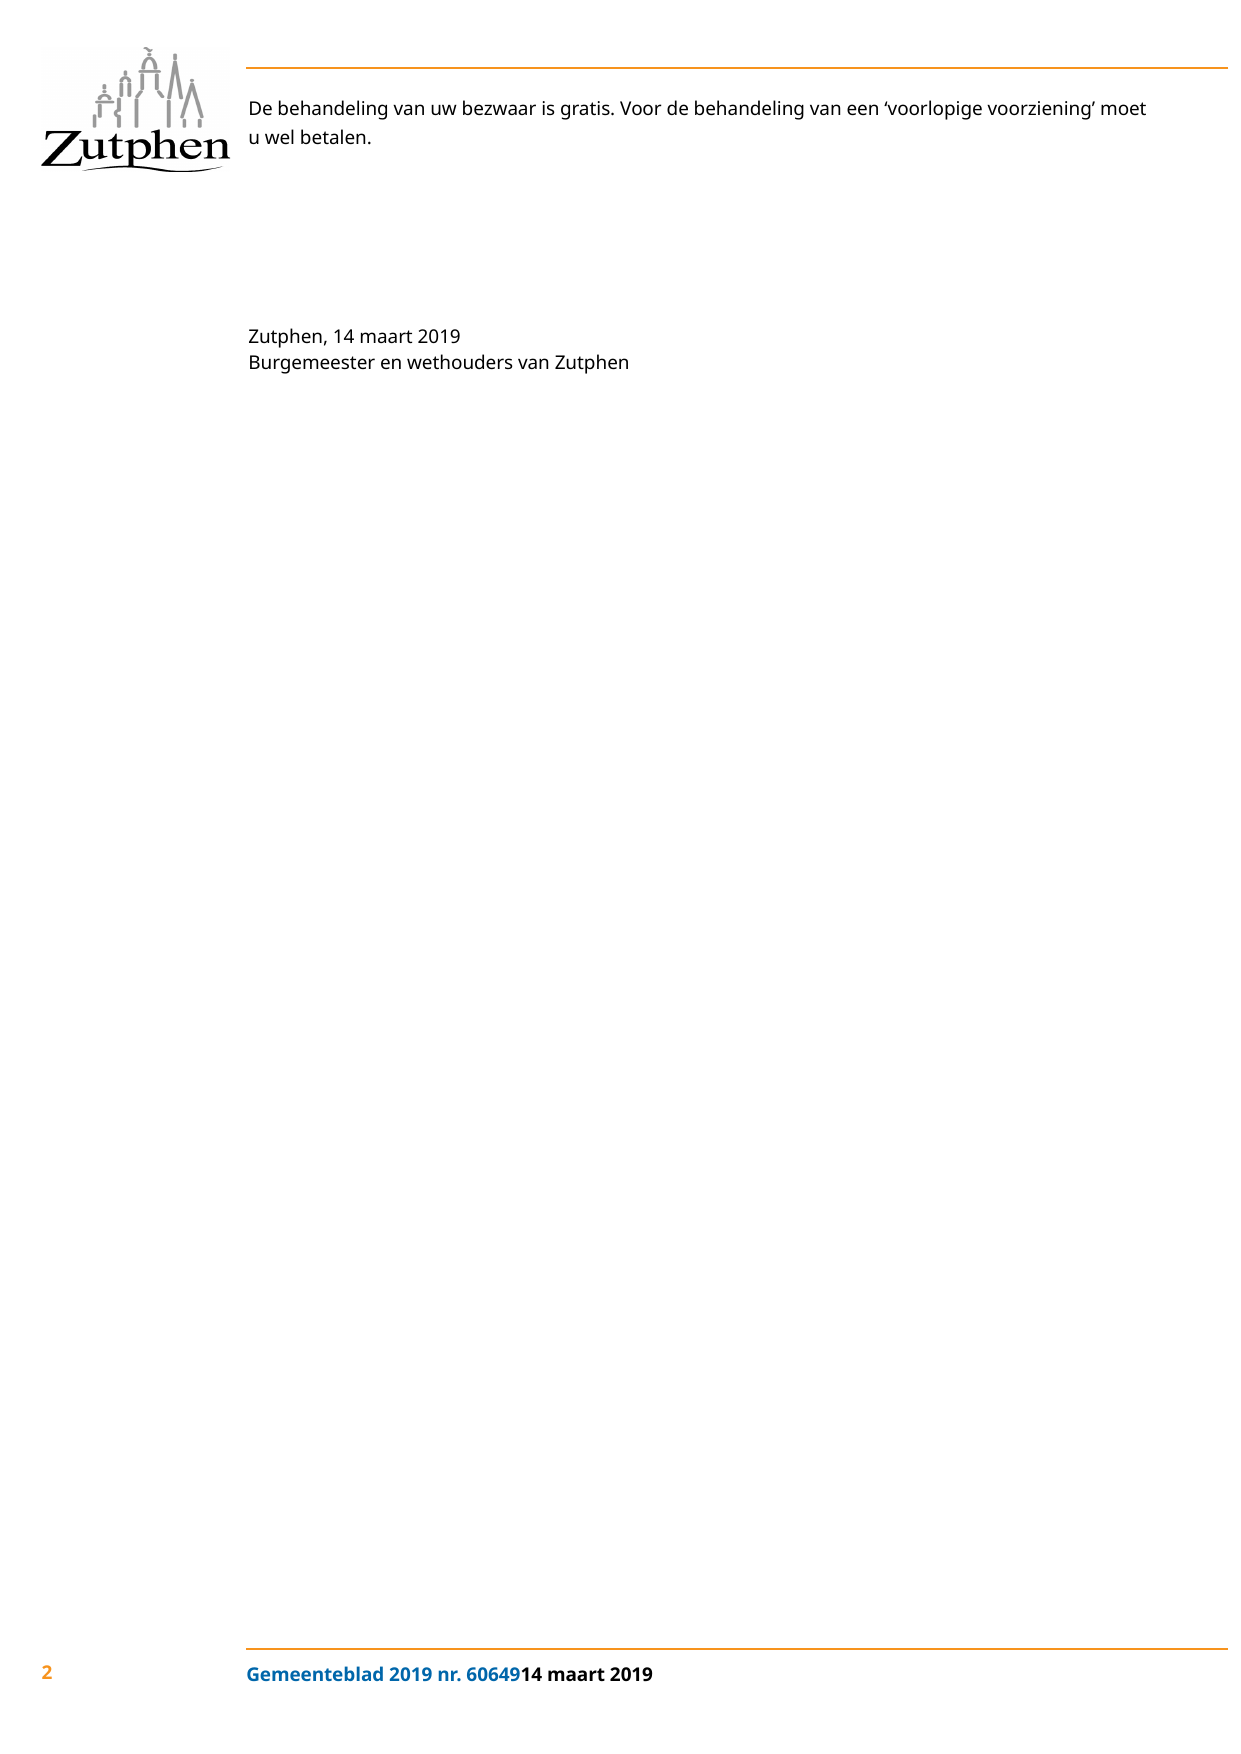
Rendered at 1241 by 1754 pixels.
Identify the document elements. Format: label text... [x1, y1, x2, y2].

text Burgemeester en wethouders van Zutphen [248, 349, 1152, 375]
text De behandeling van uw bezwaar is gratis. Voor de behandeling van een ‘voorlopige voorziening’ moet u wel betalen. [248, 95, 1152, 150]
text Zutphen, 14 maart 2019 [248, 323, 1152, 349]
picture [41, 47, 231, 172]
